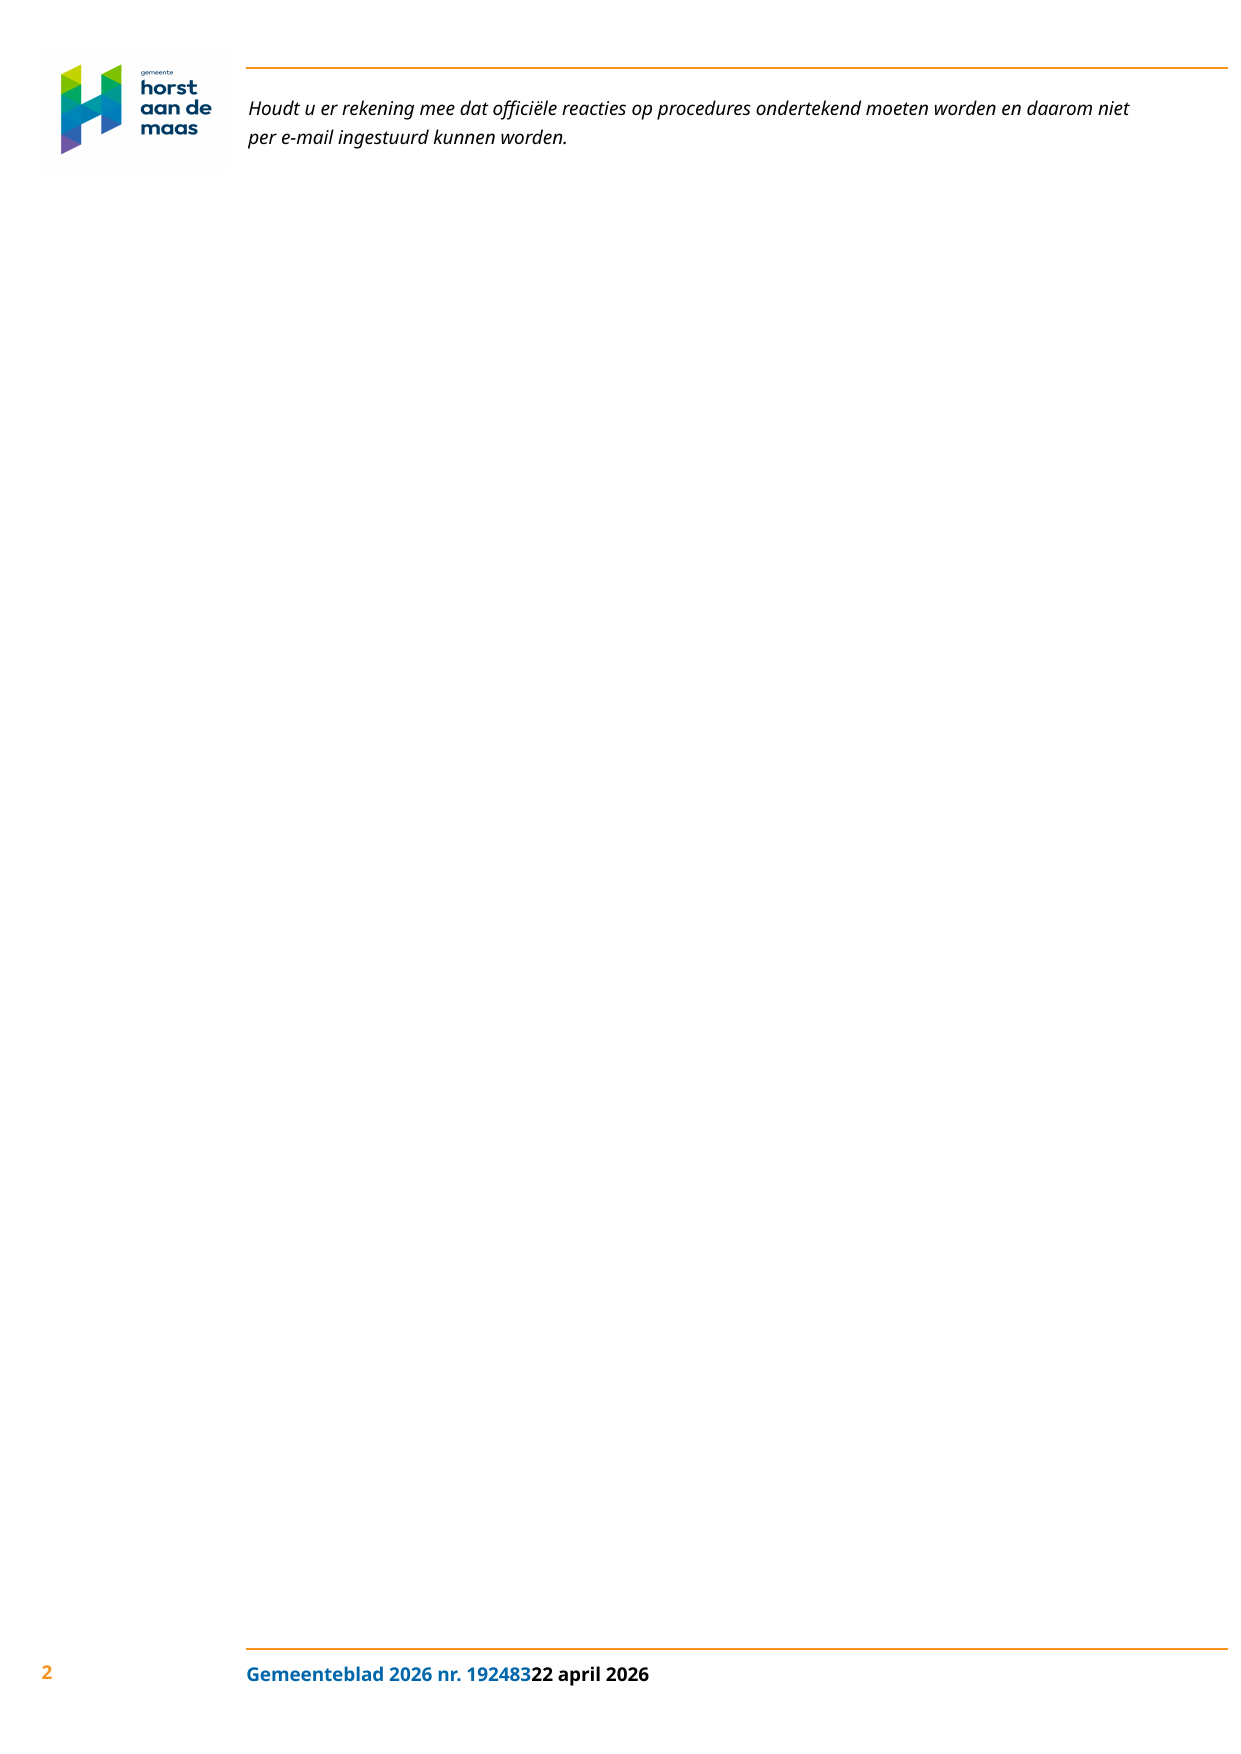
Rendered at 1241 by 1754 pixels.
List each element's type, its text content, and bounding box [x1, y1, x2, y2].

picture [41, 47, 231, 172]
text Houdt u er rekening mee dat officiële reacties op procedures ondertekend moeten worden en daarom niet per e-mail ingestuurd kunnen worden. [248, 95, 1152, 150]
